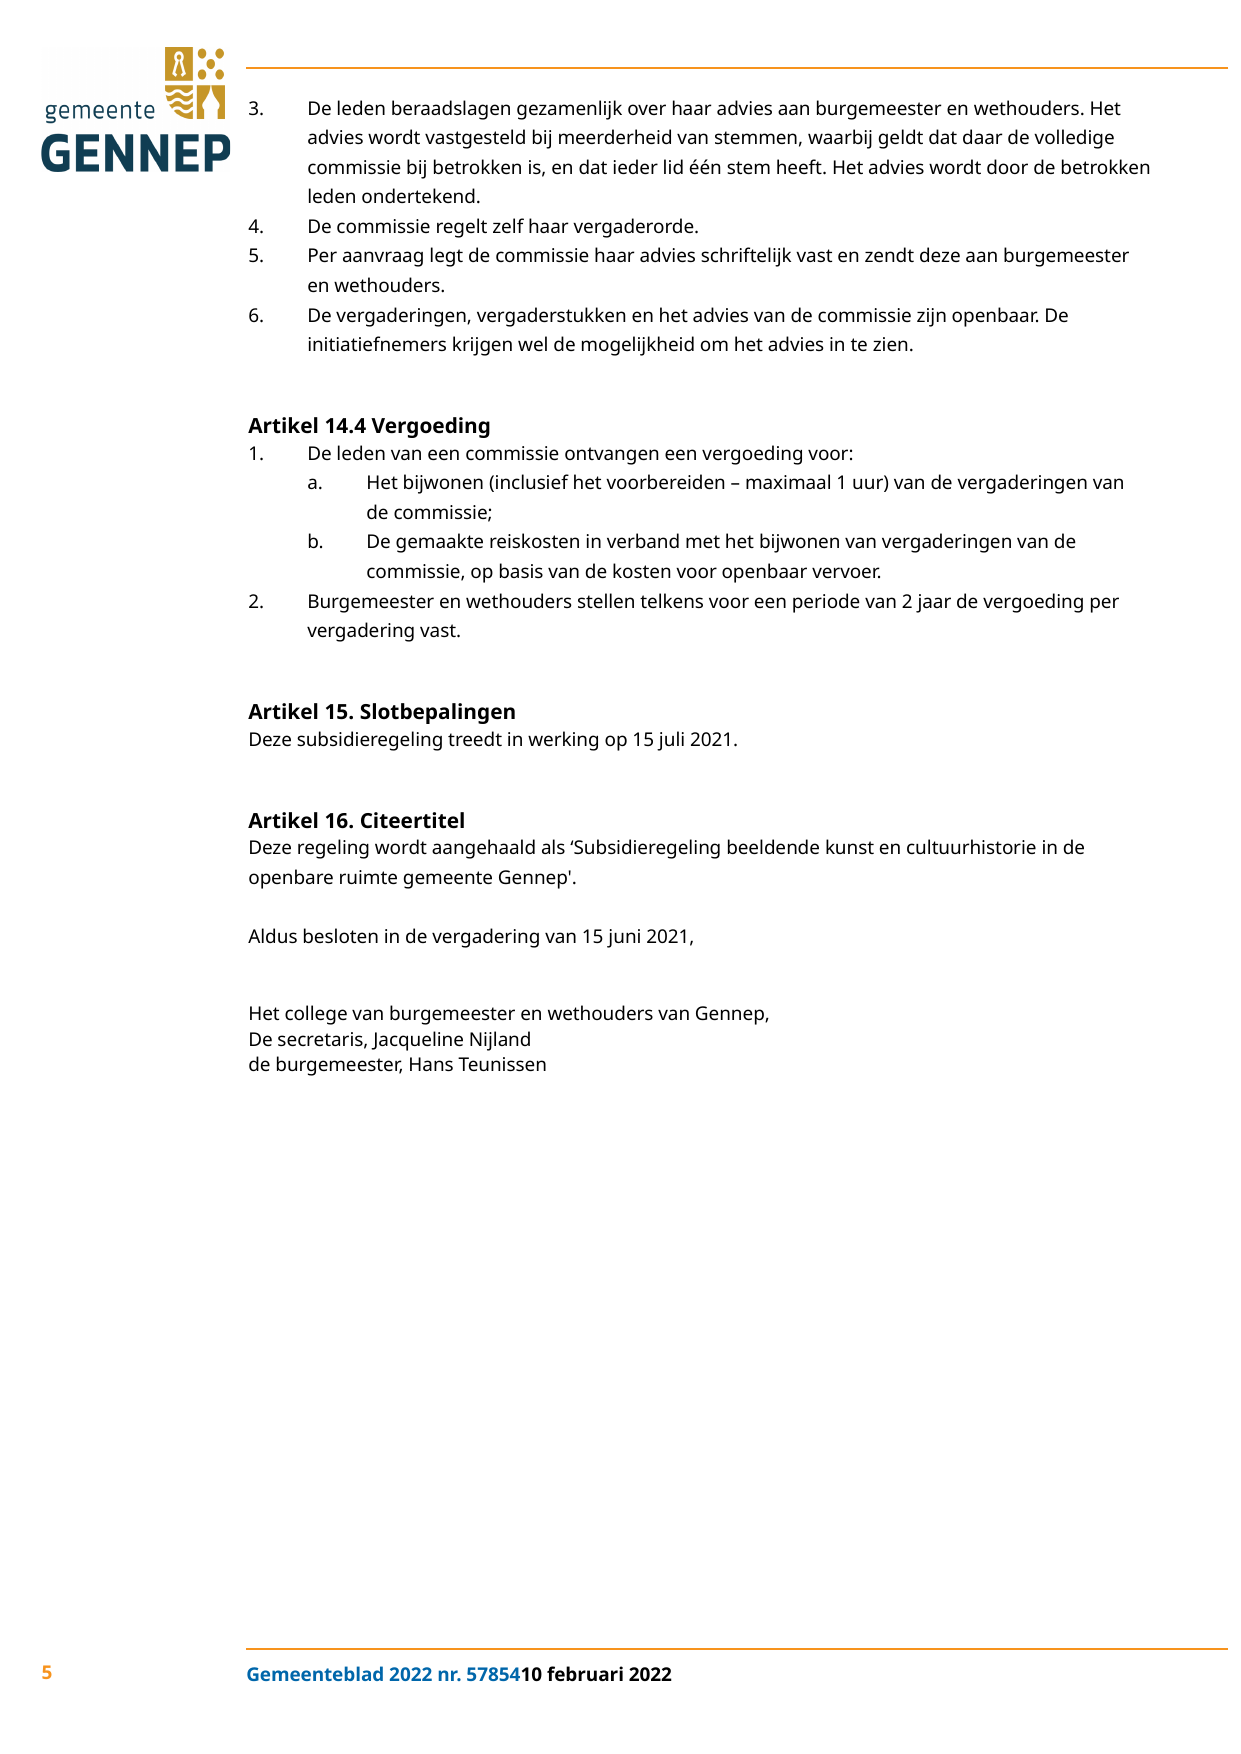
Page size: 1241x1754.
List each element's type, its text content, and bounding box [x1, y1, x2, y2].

text de burgemeester, Hans Teunissen [248, 1052, 1152, 1077]
text Deze subsidieregeling treedt in werking op 15 juli 2021. [248, 726, 1152, 752]
text Artikel 16. Citeertitel [248, 806, 1152, 834]
text Artikel 15. Slotbepalingen [248, 697, 1152, 726]
text Deze regeling wordt aangehaald als ‘Subsidieregeling beeldende kunst en cultuurhistorie in de openbare ruimte gemeente Gennep'. [248, 834, 1152, 889]
list Per aanvraag legt de commissie haar advies schriftelijk vast en zendt deze aan burgemeester en wethouders. [248, 243, 1152, 298]
list De leden beraadslagen gezamenlijk over haar advies aan burgemeester en wethouders. Het advies wordt vastgesteld bij meerderheid van stemmen, waarbij geldt dat daar de volledige commissie bij betrokken is, en dat ieder lid één stem heeft. Het advies wordt door de betrokken leden ondertekend. [248, 95, 1152, 209]
text Aldus besloten in de vergadering van 15 juni 2021, [248, 923, 1152, 949]
list De gemaakte reiskosten in verband met het bijwonen van vergaderingen van de commissie, op basis van de kosten voor openbaar vervoer. [307, 529, 1152, 584]
list Het bijwonen (inclusief het voorbereiden – maximaal 1 uur) van de vergaderingen van de commissie; [307, 469, 1152, 525]
list De leden van een commissie ontvangen een vergoeding voor: [248, 440, 1152, 466]
list Burgemeester en wethouders stellen telkens voor een periode van 2 jaar de vergoeding per vergadering vast. [248, 588, 1152, 643]
picture [41, 47, 231, 172]
list De commissie regelt zelf haar vergaderorde. [248, 213, 1152, 239]
text De secretaris, Jacqueline Nijland [248, 1026, 1152, 1052]
text Artikel 14.4 Vergoeding [248, 411, 1152, 440]
text Het college van burgemeester en wethouders van Gennep, [248, 1000, 1152, 1026]
list De vergaderingen, vergaderstukken en het advies van de commissie zijn openbaar. De initiatiefnemers krijgen wel de mogelijkheid om het advies in te zien. [248, 302, 1152, 357]
